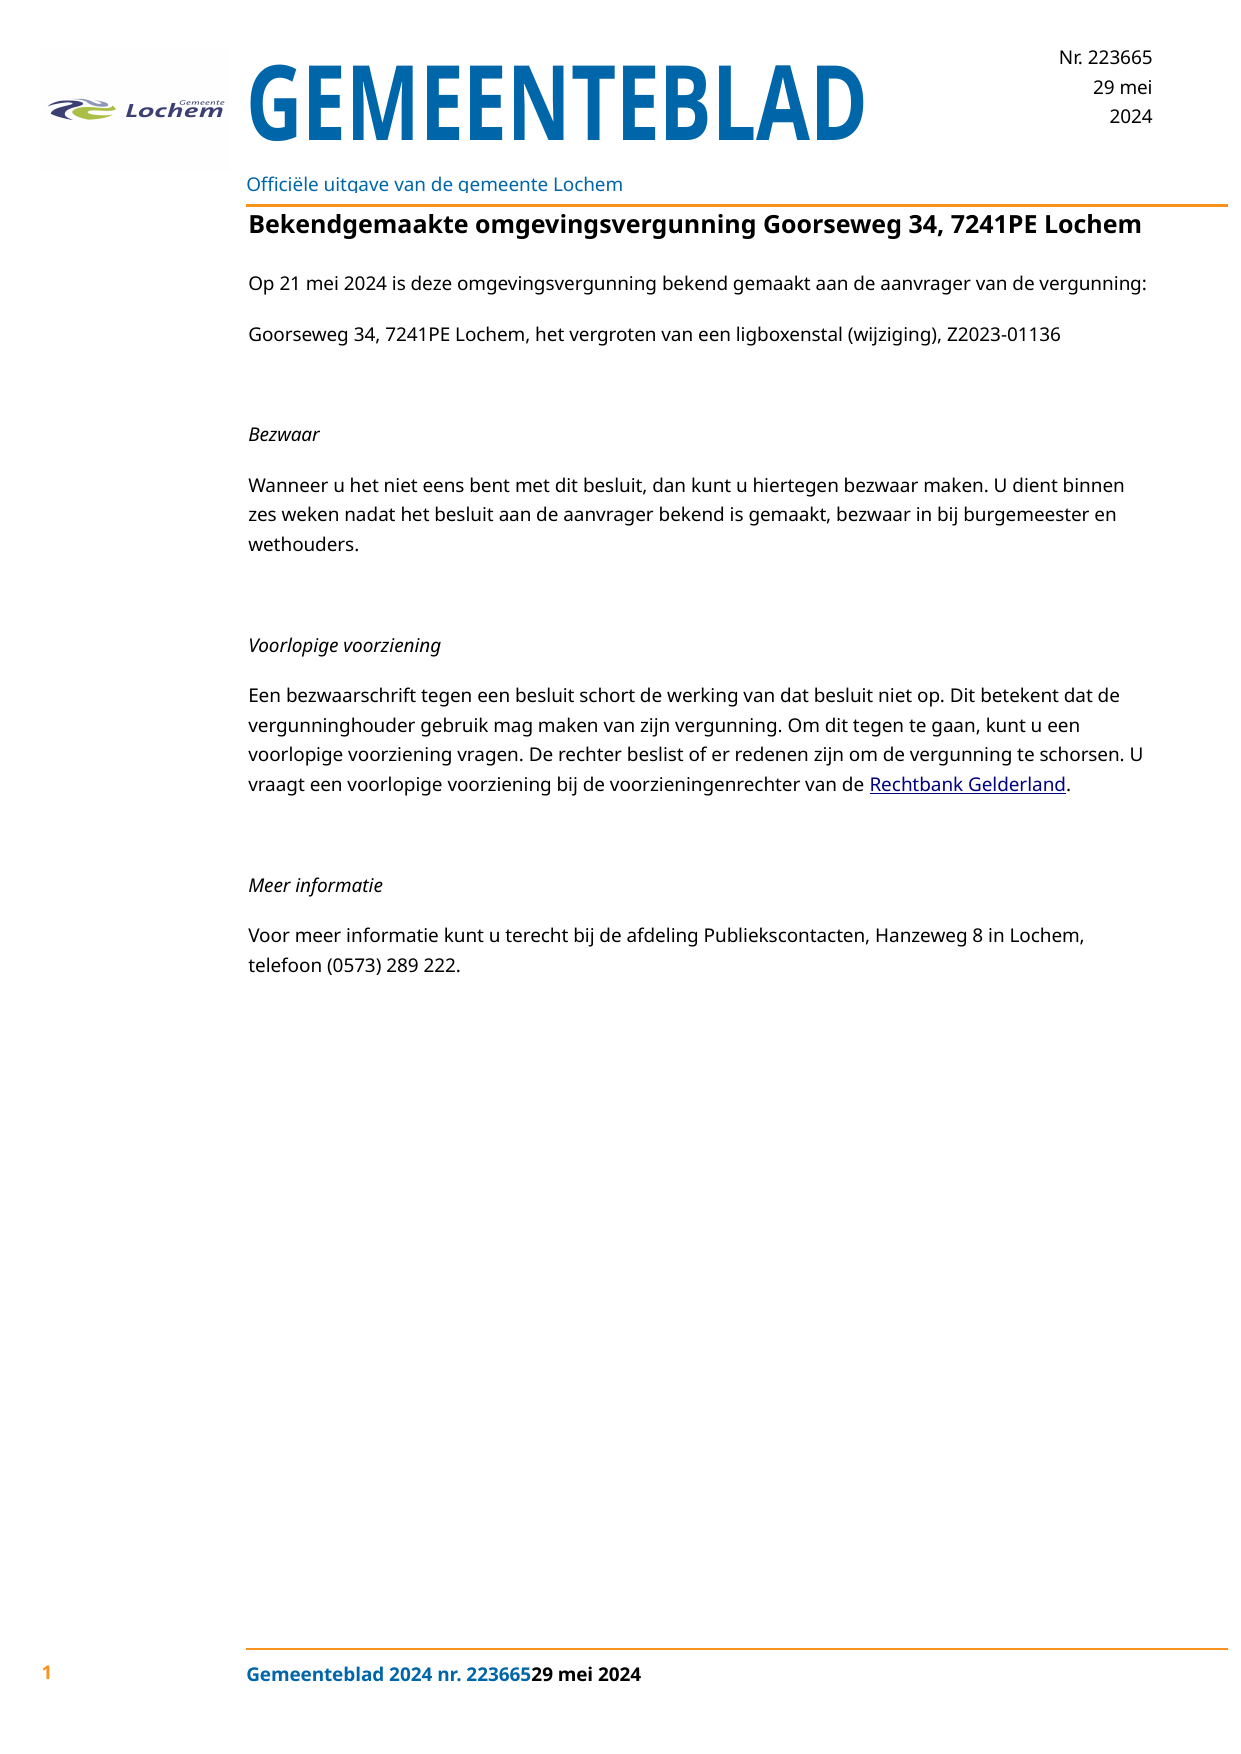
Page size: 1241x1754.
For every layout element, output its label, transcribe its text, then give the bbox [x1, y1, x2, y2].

text Op 21 mei 2024 is deze omgevingsvergunning bekend gemaakt aan de aanvrager van de vergunning: [248, 270, 1152, 296]
text Wanneer u het niet eens bent met dit besluit, dan kunt u hiertegen bezwaar maken. U dient binnen zes weken nadat het besluit aan de aanvrager bekend is gemaakt, bezwaar in bij burgemeester en wethouders. [248, 472, 1152, 557]
text Voorlopige voorziening [248, 632, 1152, 658]
text Voor meer informatie kunt u terecht bij de afdeling Publiekscontacten, Hanzeweg 8 in Lochem, telefoon (0573) 289 222. [248, 922, 1152, 978]
text Een bezwaarschrift tegen een besluit schort de werking van dat besluit niet op. Dit betekent dat de vergunninghouder gebruik mag maken van zijn vergunning. Om dit tegen te gaan, kunt u een voorlopige voorziening vragen. De rechter beslist of er redenen zijn om de vergunning te schorsen. U vraagt een voorlopige voorziening bij de voorzieningenrechter van de Rechtbank Gelderland. [248, 682, 1152, 797]
text Meer informatie [248, 872, 1152, 898]
text Goorseweg 34, 7241PE Lochem, het vergroten van een ligboxenstal (wijziging), Z2023-01136 [248, 321, 1152, 346]
picture [41, 47, 231, 172]
text Bezwaar [248, 422, 1152, 447]
text Bekendgemaakte omgevingsvergunning Goorseweg 34, 7241PE Lochem [248, 207, 1152, 241]
